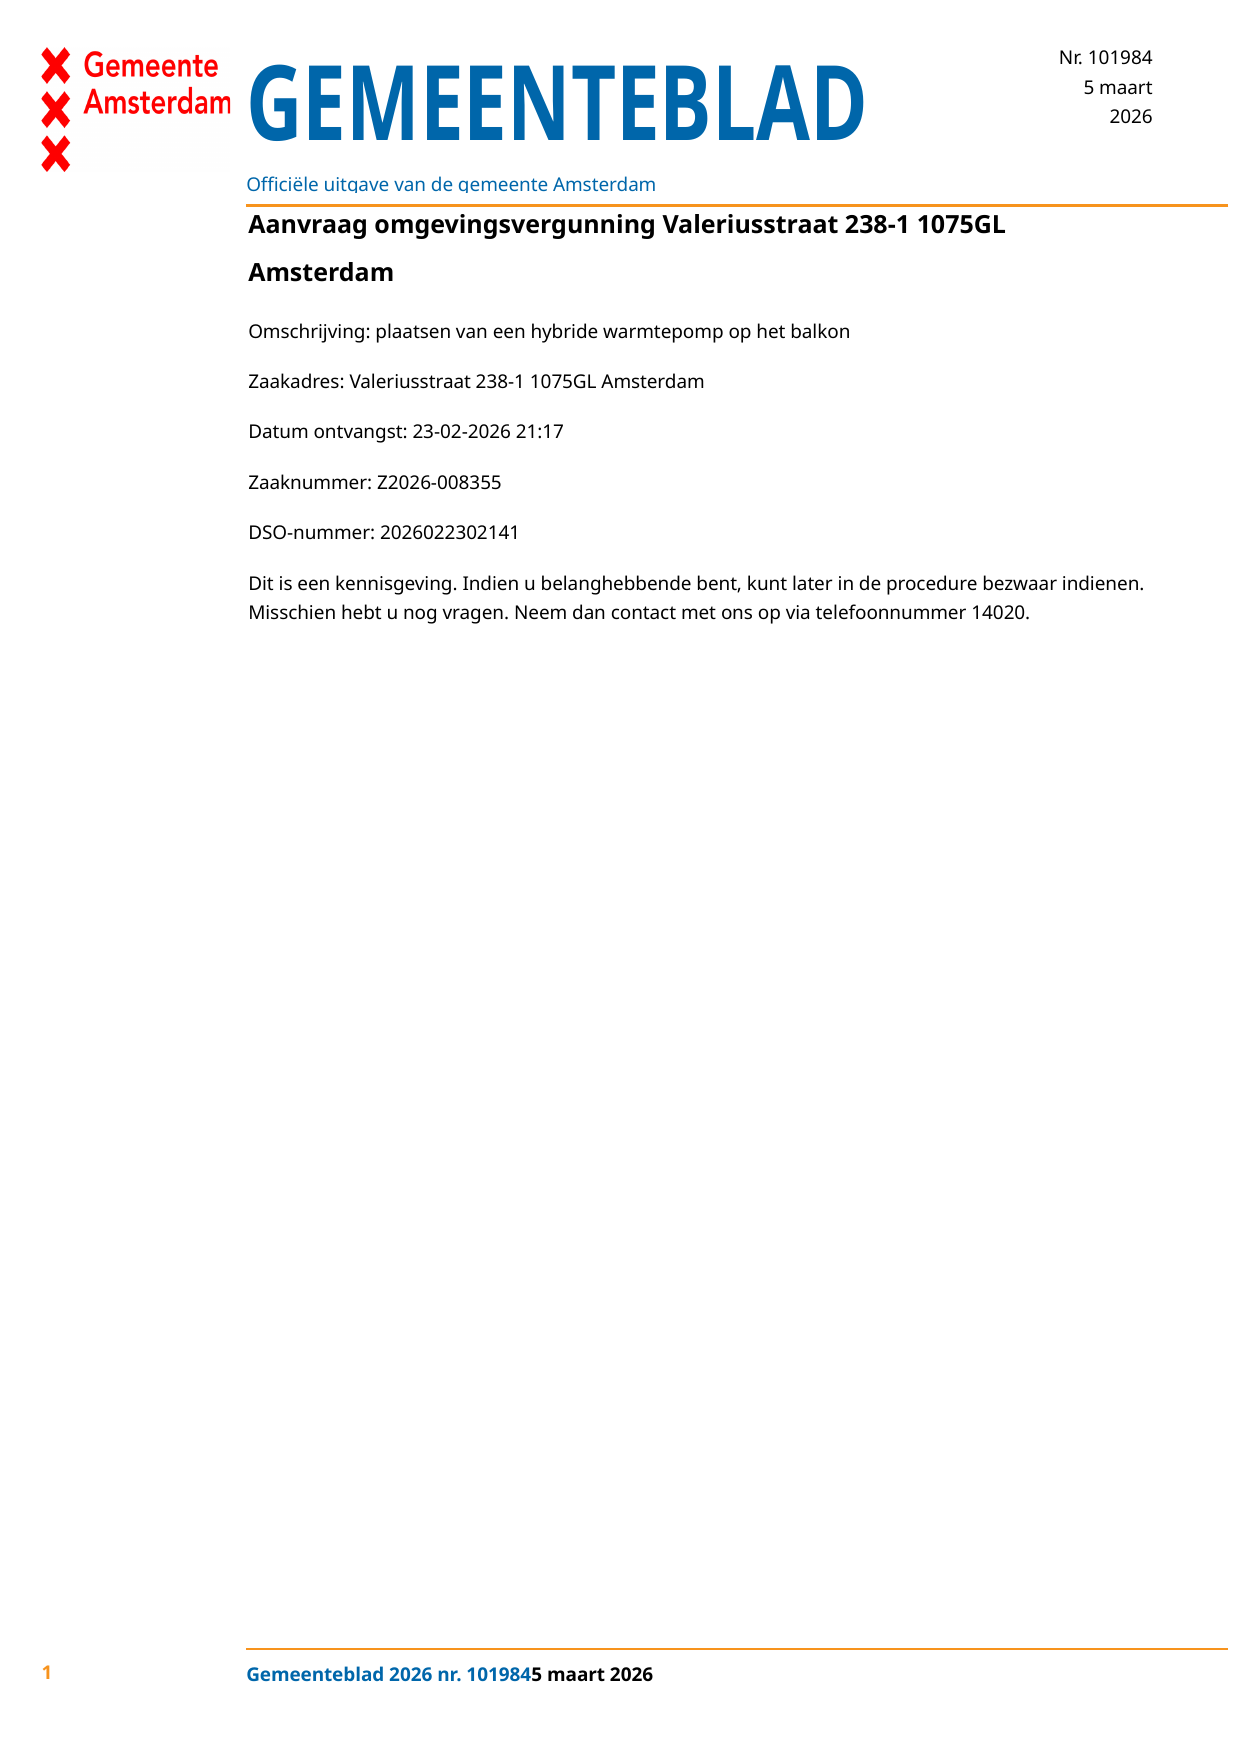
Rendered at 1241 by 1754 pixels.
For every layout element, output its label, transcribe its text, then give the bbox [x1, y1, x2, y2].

picture [41, 47, 231, 172]
text Datum ontvangst: 23-02-2026 21:17 [248, 419, 1152, 444]
text Dit is een kennisgeving. Indien u belanghebbende bent, kunt later in de procedure bezwaar indienen. Misschien hebt u nog vragen. Neem dan contact met ons op via telefoonnummer 14020. [248, 570, 1152, 625]
text DSO-nummer: 2026022302141 [248, 519, 1152, 545]
text Zaakadres: Valeriusstraat 238-1 1075GL Amsterdam [248, 368, 1152, 394]
text Zaaknummer: Z2026-008355 [248, 469, 1152, 495]
text Omschrijving: plaatsen van een hybride warmtepomp op het balkon [248, 318, 1152, 344]
text Aanvraag omgevingsvergunning Valeriusstraat 238-1 1075GL Amsterdam [248, 207, 1152, 288]
